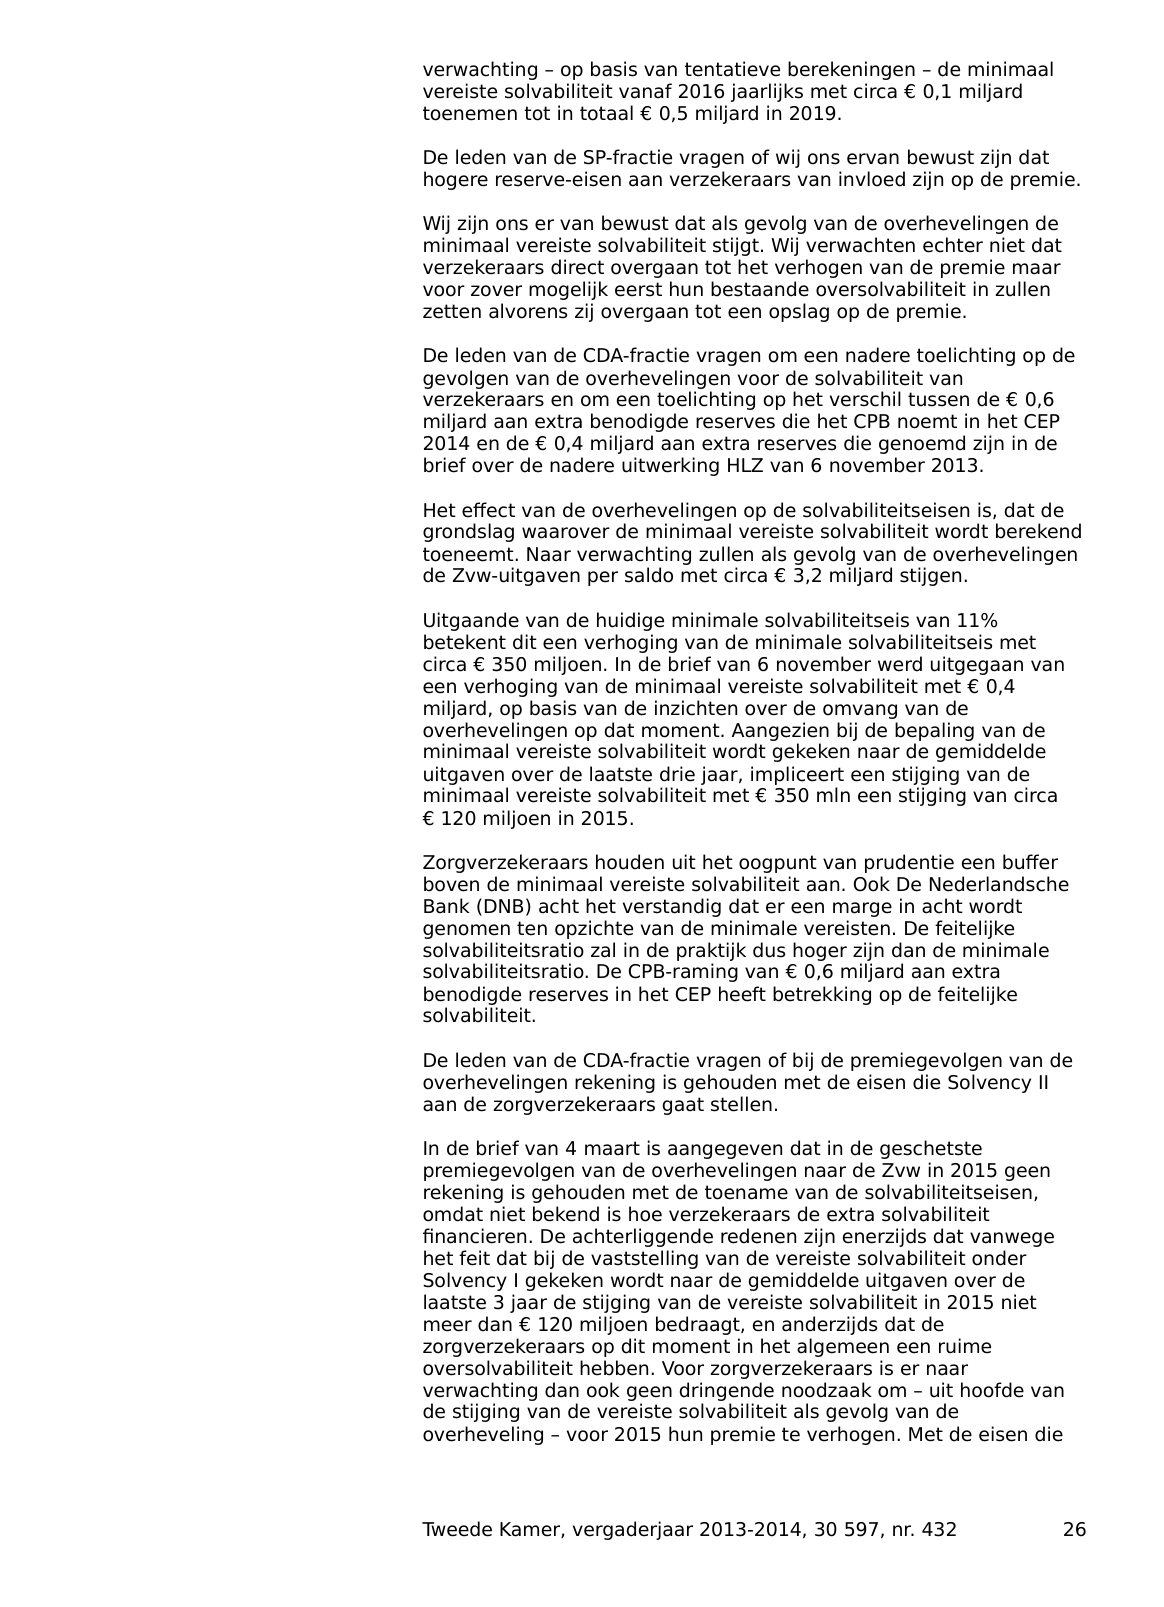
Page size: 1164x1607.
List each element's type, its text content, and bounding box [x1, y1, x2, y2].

text Wij zijn ons er van bewust dat als gevolg van de overhevelingen de minimaal vereiste solvabiliteit stijgt. Wij verwachten echter niet dat verzekeraars direct overgaan tot het verhogen van de premie maar voor zover mogelijk eerst hun bestaande oversolvabiliteit in zullen zetten alvorens zij overgaan tot een opslag op de premie. [422, 213, 1087, 323]
text Uitgaande van de huidige minimale solvabiliteitseis van 11% betekent dit een verhoging van de minimale solvabiliteitseis met circa € 350 miljoen. In de brief van 6 november werd uitgegaan van een verhoging van de minimaal vereiste solvabiliteit met € 0,4 miljard, op basis van de inzichten over de omvang van de overhevelingen op dat moment. Aangezien bij de bepaling van de minimaal vereiste solvabiliteit wordt gekeken naar de gemiddelde uitgaven over de laatste drie jaar, impliceert een stijging van de minimaal vereiste solvabiliteit met € 350 mln een stijging van circa € 120 miljoen in 2015. [422, 609, 1087, 829]
text De leden van de SP-fractie vragen of wij ons ervan bewust zijn dat hogere reserve-eisen aan verzekeraars van invloed zijn op de premie. [422, 147, 1087, 191]
text Zorgverzekeraars houden uit het oogpunt van prudentie een buffer boven de minimaal vereiste solvabiliteit aan. Ook De Nederlandsche Bank (DNB) acht het verstandig dat er een marge in acht wordt genomen ten opzichte van de minimale vereisten. De feitelijke solvabiliteitsratio zal in de praktijk dus hoger zijn dan de minimale solvabiliteitsratio. De CPB-raming van € 0,6 miljard aan extra benodigde reserves in het CEP heeft betrekking op de feitelijke solvabiliteit. [422, 852, 1087, 1027]
text Het effect van de overhevelingen op de solvabiliteitseisen is, dat de grondslag waarover de minimaal vereiste solvabiliteit wordt berekend toeneemt. Naar verwachting zullen als gevolg van de overhevelingen de Zvw-uitgaven per saldo met circa € 3,2 miljard stijgen. [422, 499, 1087, 587]
text De leden van de CDA-fractie vragen om een nadere toelichting op de gevolgen van de overhevelingen voor de solvabiliteit van verzekeraars en om een toelichting op het verschil tussen de € 0,6 miljard aan extra benodigde reserves die het CPB noemt in het CEP 2014 en de € 0,4 miljard aan extra reserves die genoemd zijn in de brief over de nadere uitwerking HLZ van 6 november 2013. [422, 345, 1087, 477]
text De leden van de CDA-fractie vragen of bij de premiegevolgen van de overhevelingen rekening is gehouden met de eisen die Solvency II aan de zorgverzekeraars gaat stellen. [422, 1049, 1087, 1116]
text verwachting – op basis van tentatieve berekeningen – de minimaal vereiste solvabiliteit vanaf 2016 jaarlijks met circa € 0,1 miljard toenemen tot in totaal € 0,5 miljard in 2019. [422, 59, 1087, 125]
text In de brief van 4 maart is aangegeven dat in de geschetste premiegevolgen van de overhevelingen naar de Zvw in 2015 geen rekening is gehouden met de toename van de solvabiliteitseisen, omdat niet bekend is hoe verzekeraars de extra solvabiliteit financieren. De achterliggende redenen zijn enerzijds dat vanwege het feit dat bij de vaststelling van de vereiste solvabiliteit onder Solvency I gekeken wordt naar de gemiddelde uitgaven over de laatste 3 jaar de stijging van de vereiste solvabiliteit in 2015 niet meer dan € 120 miljoen bedraagt, en anderzijds dat de zorgverzekeraars op dit moment in het algemeen een ruime oversolvabiliteit hebben. Voor zorgverzekeraars is er naar verwachting dan ook geen dringende noodzaak om – uit hoofde van de stijging van de vereiste solvabiliteit als gevolg van de overheveling – voor 2015 hun premie te verhogen. Met de eisen die [422, 1138, 1087, 1445]
